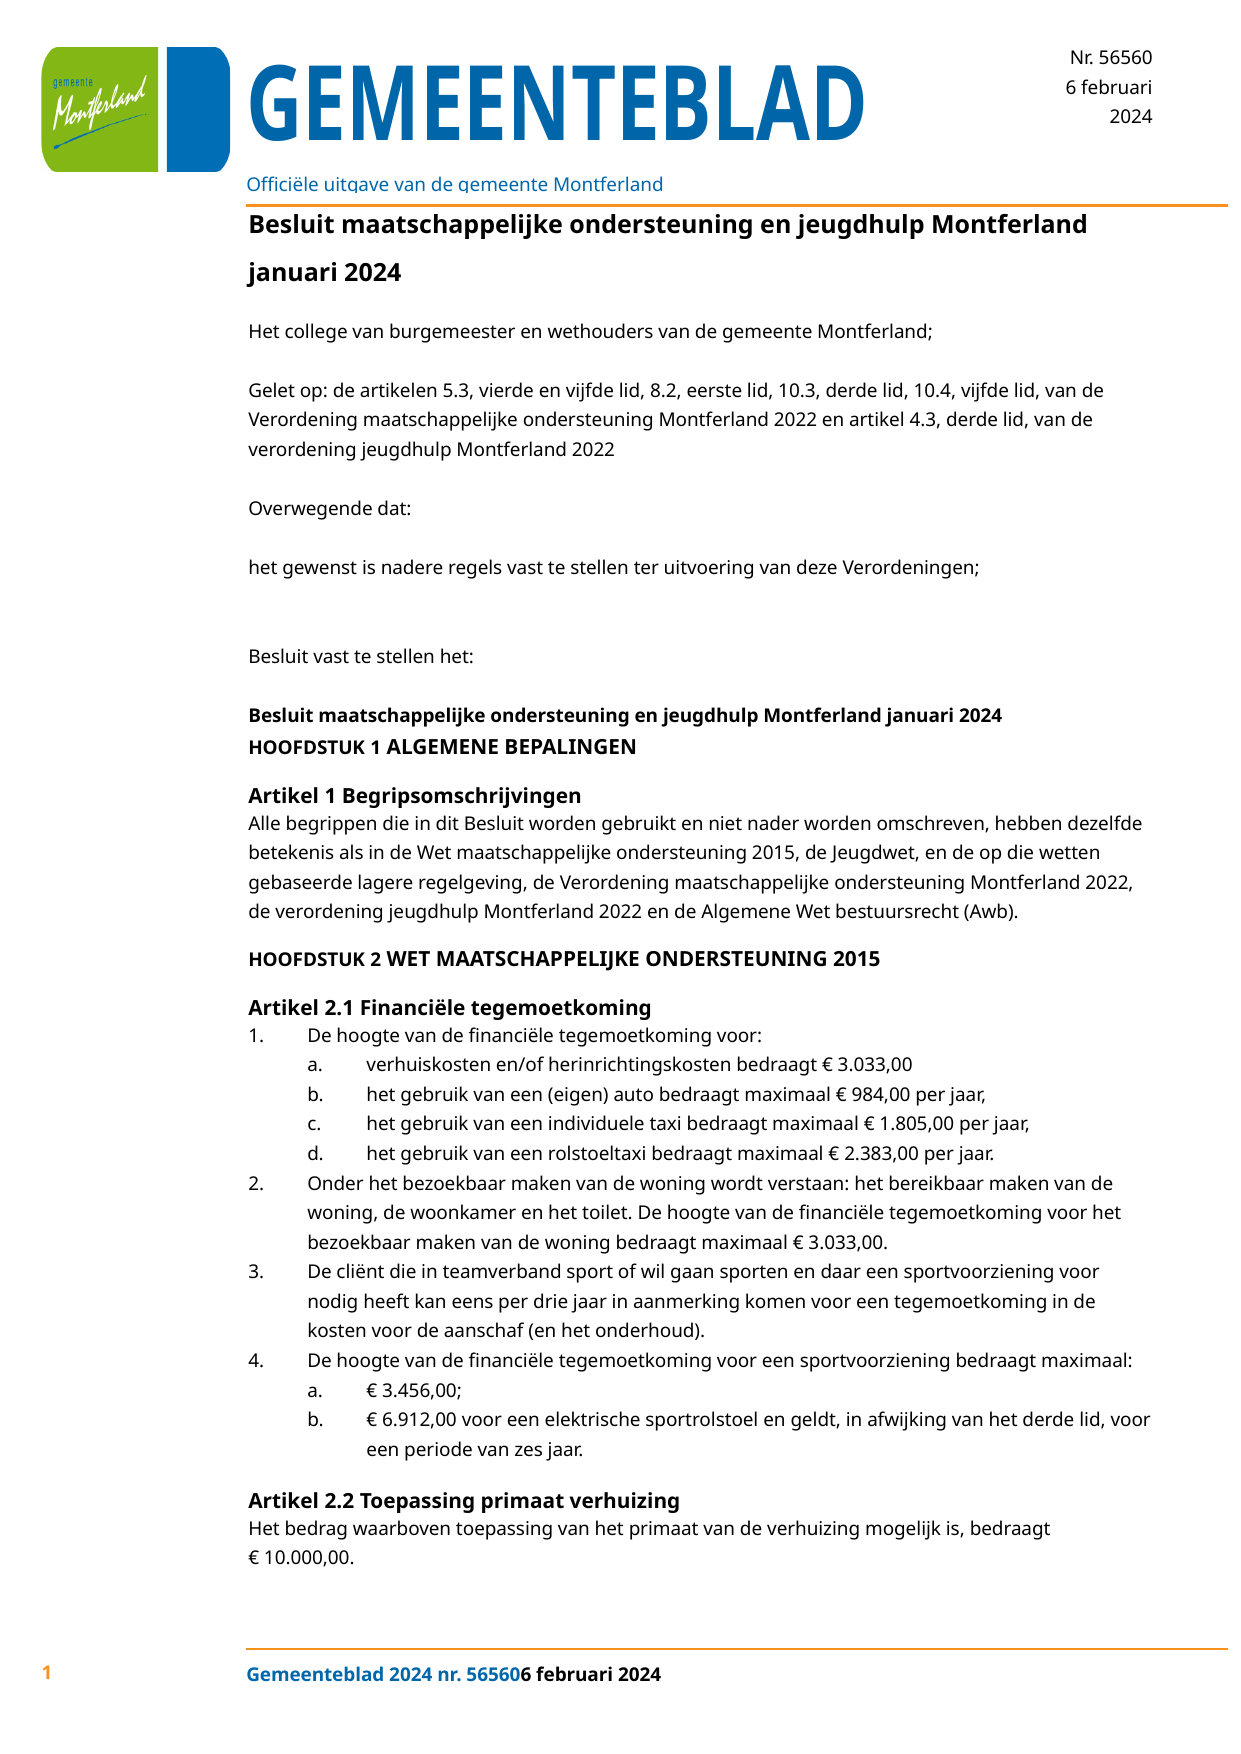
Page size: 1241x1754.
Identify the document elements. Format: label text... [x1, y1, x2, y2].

text Artikel 2.2 Toepassing primaat verhuizing [248, 1486, 1152, 1515]
text Besluit maatschappelijke ondersteuning en jeugdhulp Montferland januari 2024 [248, 207, 1152, 288]
text Het bedrag waarboven toepassing van het primaat van de verhuizing mogelijk is, bedraagt [248, 1515, 1152, 1541]
text Gelet op: de artikelen 5.3, vierde en vijfde lid, 8.2, eerste lid, 10.3, derde lid, 10.4, vijfde lid, van de Verordening maatschappelijke ondersteuning Montferland 2022 en artikel 4.3, derde lid, van de verordening jeugdhulp Montferland 2022 [248, 377, 1152, 462]
text het gewenst is nadere regels vast te stellen ter uitvoering van deze Verordeningen; [248, 554, 1152, 580]
text Overwegende dat: [248, 495, 1152, 521]
picture [41, 47, 231, 172]
list € 6.912,00 voor een elektrische sportrolstoel en geldt, in afwijking van het derde lid, voor een periode van zes jaar. [307, 1406, 1152, 1462]
list De cliënt die in teamverband sport of wil gaan sporten en daar een sportvoorziening voor nodig heeft kan eens per drie jaar in aanmerking komen voor een tegemoetkoming in de kosten voor de aanschaf (en het onderhoud). [248, 1258, 1152, 1343]
list € 3.456,00; [307, 1377, 1152, 1403]
text Besluit maatschappelijke ondersteuning en jeugdhulp Montferland januari 2024 [248, 702, 1152, 728]
text Het college van burgemeester en wethouders van de gemeente Montferland; [248, 318, 1152, 344]
list het gebruik van een individuele taxi bedraagt maximaal € 1.805,00 per jaar, [307, 1111, 1152, 1136]
list verhuiskosten en/of herinrichtingskosten bedraagt € 3.033,00 [307, 1051, 1152, 1077]
text Artikel 1 Begripsomschrijvingen [248, 781, 1152, 810]
text Besluit vast te stellen het: [248, 643, 1152, 669]
list het gebruik van een rolstoeltaxi bedraagt maximaal € 2.383,00 per jaar. [307, 1140, 1152, 1166]
list De hoogte van de financiële tegemoetkoming voor: [248, 1022, 1152, 1048]
list Onder het bezoekbaar maken van de woning wordt verstaan: het bereikbaar maken van de woning, de woonkamer en het toilet. De hoogte van de financiële tegemoetkoming voor het bezoekbaar maken van de woning bedraagt maximaal € 3.033,00. [248, 1170, 1152, 1255]
text HOOFDSTUK 2 WET MAATSCHAPPELIJKE ONDERSTEUNING 2015 [248, 944, 1152, 973]
list De hoogte van de financiële tegemoetkoming voor een sportvoorziening bedraagt maximaal: [248, 1347, 1152, 1373]
text HOOFDSTUK 1 ALGEMENE BEPALINGEN [248, 732, 1152, 761]
text € 10.000,00. [248, 1544, 1152, 1570]
text Alle begrippen die in dit Besluit worden gebruikt en niet nader worden omschreven, hebben dezelfde betekenis als in de Wet maatschappelijke ondersteuning 2015, de Jeugdwet, en de op die wetten gebaseerde lagere regelgeving, de Verordening maatschappelijke ondersteuning Montferland 2022, de verordening jeugdhulp Montferland 2022 en de Algemene Wet bestuursrecht (Awb). [248, 810, 1152, 924]
list het gebruik van een (eigen) auto bedraagt maximaal € 984,00 per jaar, [307, 1081, 1152, 1107]
text Artikel 2.1 Financiële tegemoetkoming [248, 993, 1152, 1022]
